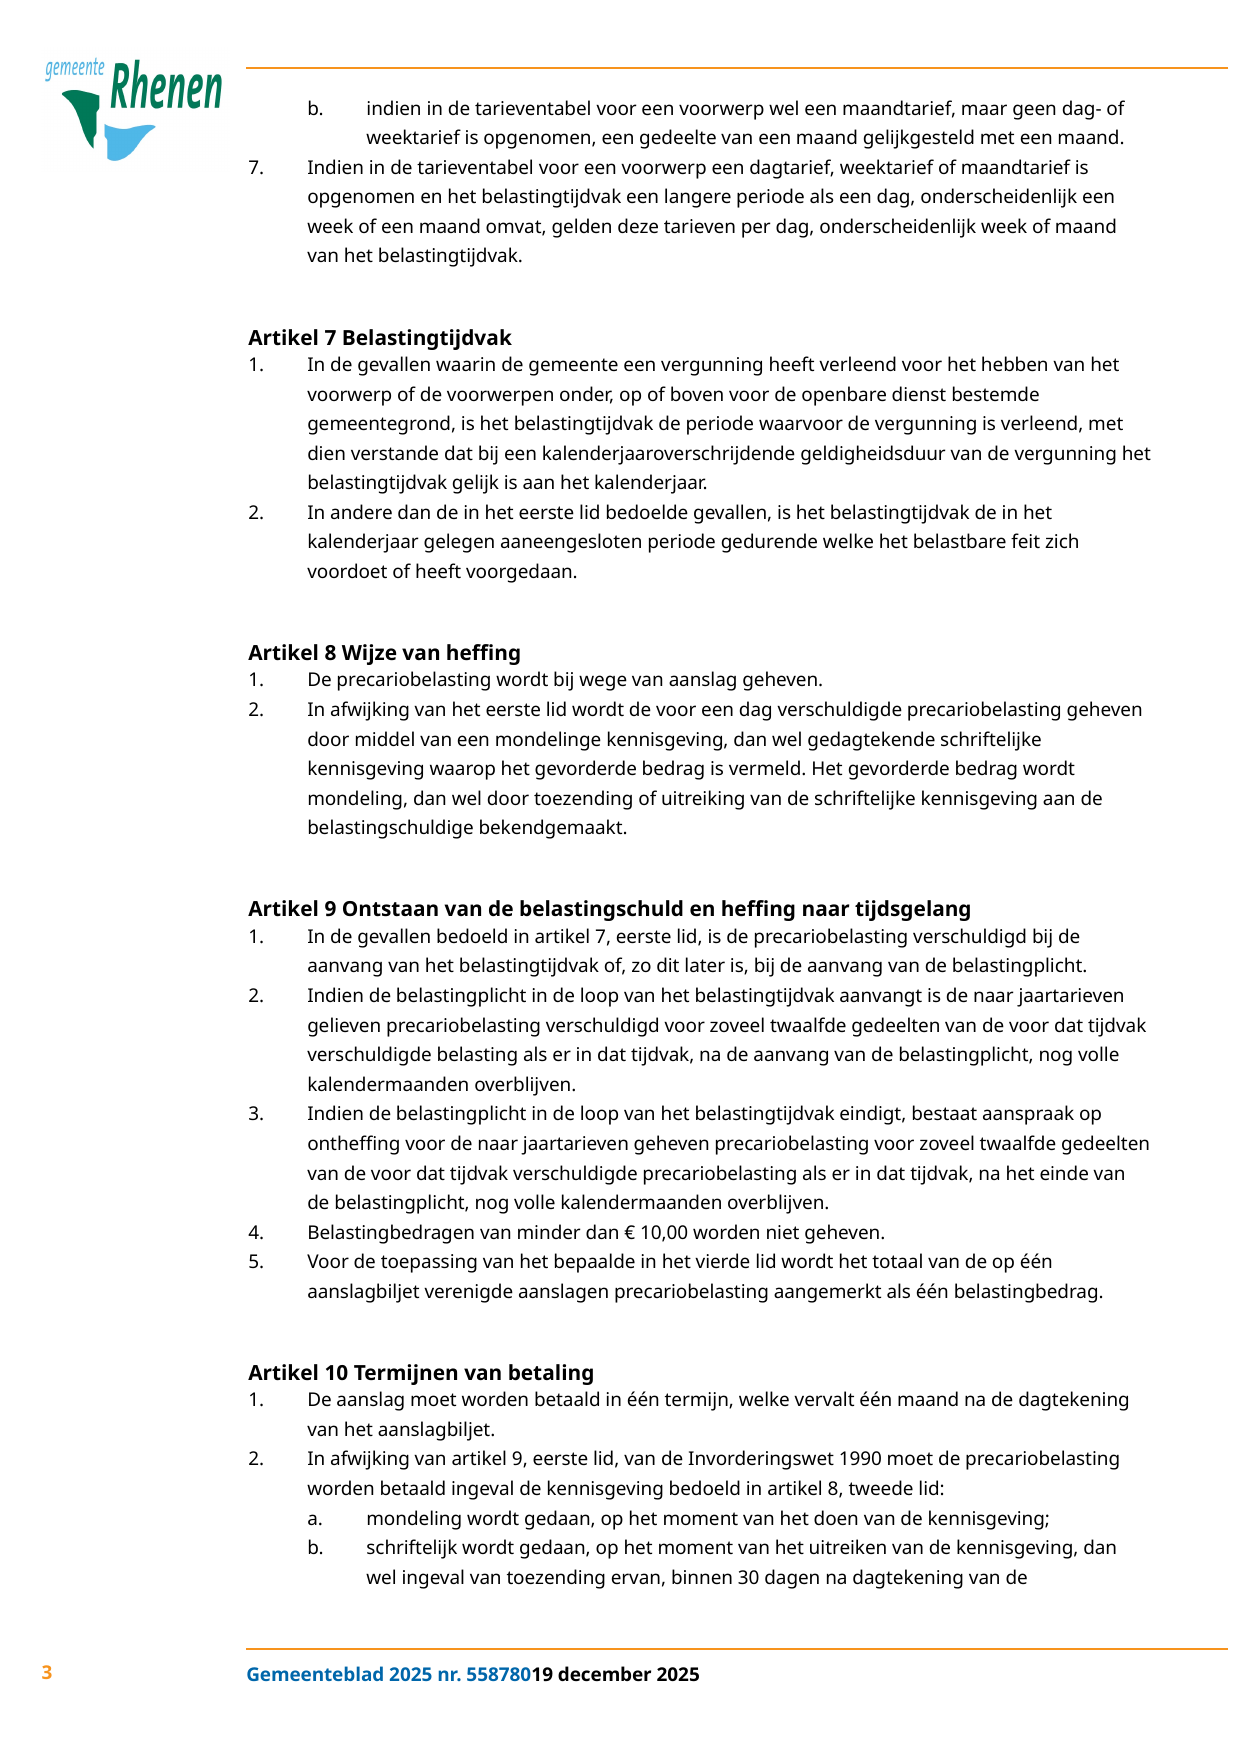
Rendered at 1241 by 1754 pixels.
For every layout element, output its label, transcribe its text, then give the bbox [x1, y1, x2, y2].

picture [41, 47, 231, 172]
text Artikel 8 Wijze van heffing [248, 638, 1152, 667]
list De aanslag moet worden betaald in één termijn, welke vervalt één maand na de dagtekening van het aanslagbiljet. [248, 1386, 1152, 1442]
text Artikel 9 Ontstaan van de belastingschuld en heffing naar tijdsgelang [248, 894, 1152, 923]
list In andere dan de in het eerste lid bedoelde gevallen, is het belastingtijdvak de in het kalenderjaar gelegen aaneengesloten periode gedurende welke het belastbare feit zich voordoet of heeft voorgedaan. [248, 499, 1152, 584]
list Voor de toepassing van het bepaalde in het vierde lid wordt het totaal van de op één aanslagbiljet verenigde aanslagen precariobelasting aangemerkt als één belastingbedrag. [248, 1248, 1152, 1304]
list In de gevallen bedoeld in artikel 7, eerste lid, is de precariobelasting verschuldigd bij de aanvang van het belastingtijdvak of, zo dit later is, bij de aanvang van de belastingplicht. [248, 923, 1152, 978]
list indien in de tarieventabel voor een voorwerp wel een maandtarief, maar geen dag- of weektarief is opgenomen, een gedeelte van een maand gelijkgesteld met een maand. [307, 95, 1152, 150]
list Indien de belastingplicht in de loop van het belastingtijdvak aanvangt is de naar jaartarieven gelieven precariobelasting verschuldigd voor zoveel twaalfde gedeelten van de voor dat tijdvak verschuldigde belasting als er in dat tijdvak, na de aanvang van de belastingplicht, nog volle kalendermaanden overblijven. [248, 982, 1152, 1097]
list Indien in de tarieventabel voor een voorwerp een dagtarief, weektarief of maandtarief is opgenomen en het belastingtijdvak een langere periode als een dag, onderscheidenlijk een week of een maand omvat, gelden deze tarieven per dag, onderscheidenlijk week of maand van het belastingtijdvak. [248, 154, 1152, 268]
list De precariobelasting wordt bij wege van aanslag geheven. [248, 667, 1152, 692]
list In de gevallen waarin de gemeente een vergunning heeft verleend voor het hebben van het voorwerp of de voorwerpen onder, op of boven voor de openbare dienst bestemde gemeentegrond, is het belastingtijdvak de periode waarvoor de vergunning is verleend, met dien verstande dat bij een kalenderjaaroverschrijdende geldigheidsduur van de vergunning het belastingtijdvak gelijk is aan het kalenderjaar. [248, 351, 1152, 495]
text Artikel 10 Termijnen van betaling [248, 1358, 1152, 1386]
list Indien de belastingplicht in de loop van het belastingtijdvak eindigt, bestaat aanspraak op ontheffing voor de naar jaartarieven geheven precariobelasting voor zoveel twaalfde gedeelten van de voor dat tijdvak verschuldigde precariobelasting als er in dat tijdvak, na het einde van de belastingplicht, nog volle kalendermaanden overblijven. [248, 1101, 1152, 1215]
text Artikel 7 Belastingtijdvak [248, 323, 1152, 351]
list In afwijking van artikel 9, eerste lid, van de Invorderingswet 1990 moet de precariobelasting worden betaald ingeval de kennisgeving bedoeld in artikel 8, tweede lid: [248, 1446, 1152, 1501]
list Belastingbedragen van minder dan € 10,00 worden niet geheven. [248, 1219, 1152, 1244]
list mondeling wordt gedaan, op het moment van het doen van de kennisgeving; [307, 1505, 1152, 1531]
list In afwijking van het eerste lid wordt de voor een dag verschuldigde precariobelasting geheven door middel van een mondelinge kennisgeving, dan wel gedagtekende schriftelijke kennisgeving waarop het gevorderde bedrag is vermeld. Het gevorderde bedrag wordt mondeling, dan wel door toezending of uitreiking van de schriftelijke kennisgeving aan de belastingschuldige bekendgemaakt. [248, 696, 1152, 840]
list schriftelijk wordt gedaan, op het moment van het uitreiken van de kennisgeving, dan wel ingeval van toezending ervan, binnen 30 dagen na dagtekening van de [307, 1534, 1152, 1590]
